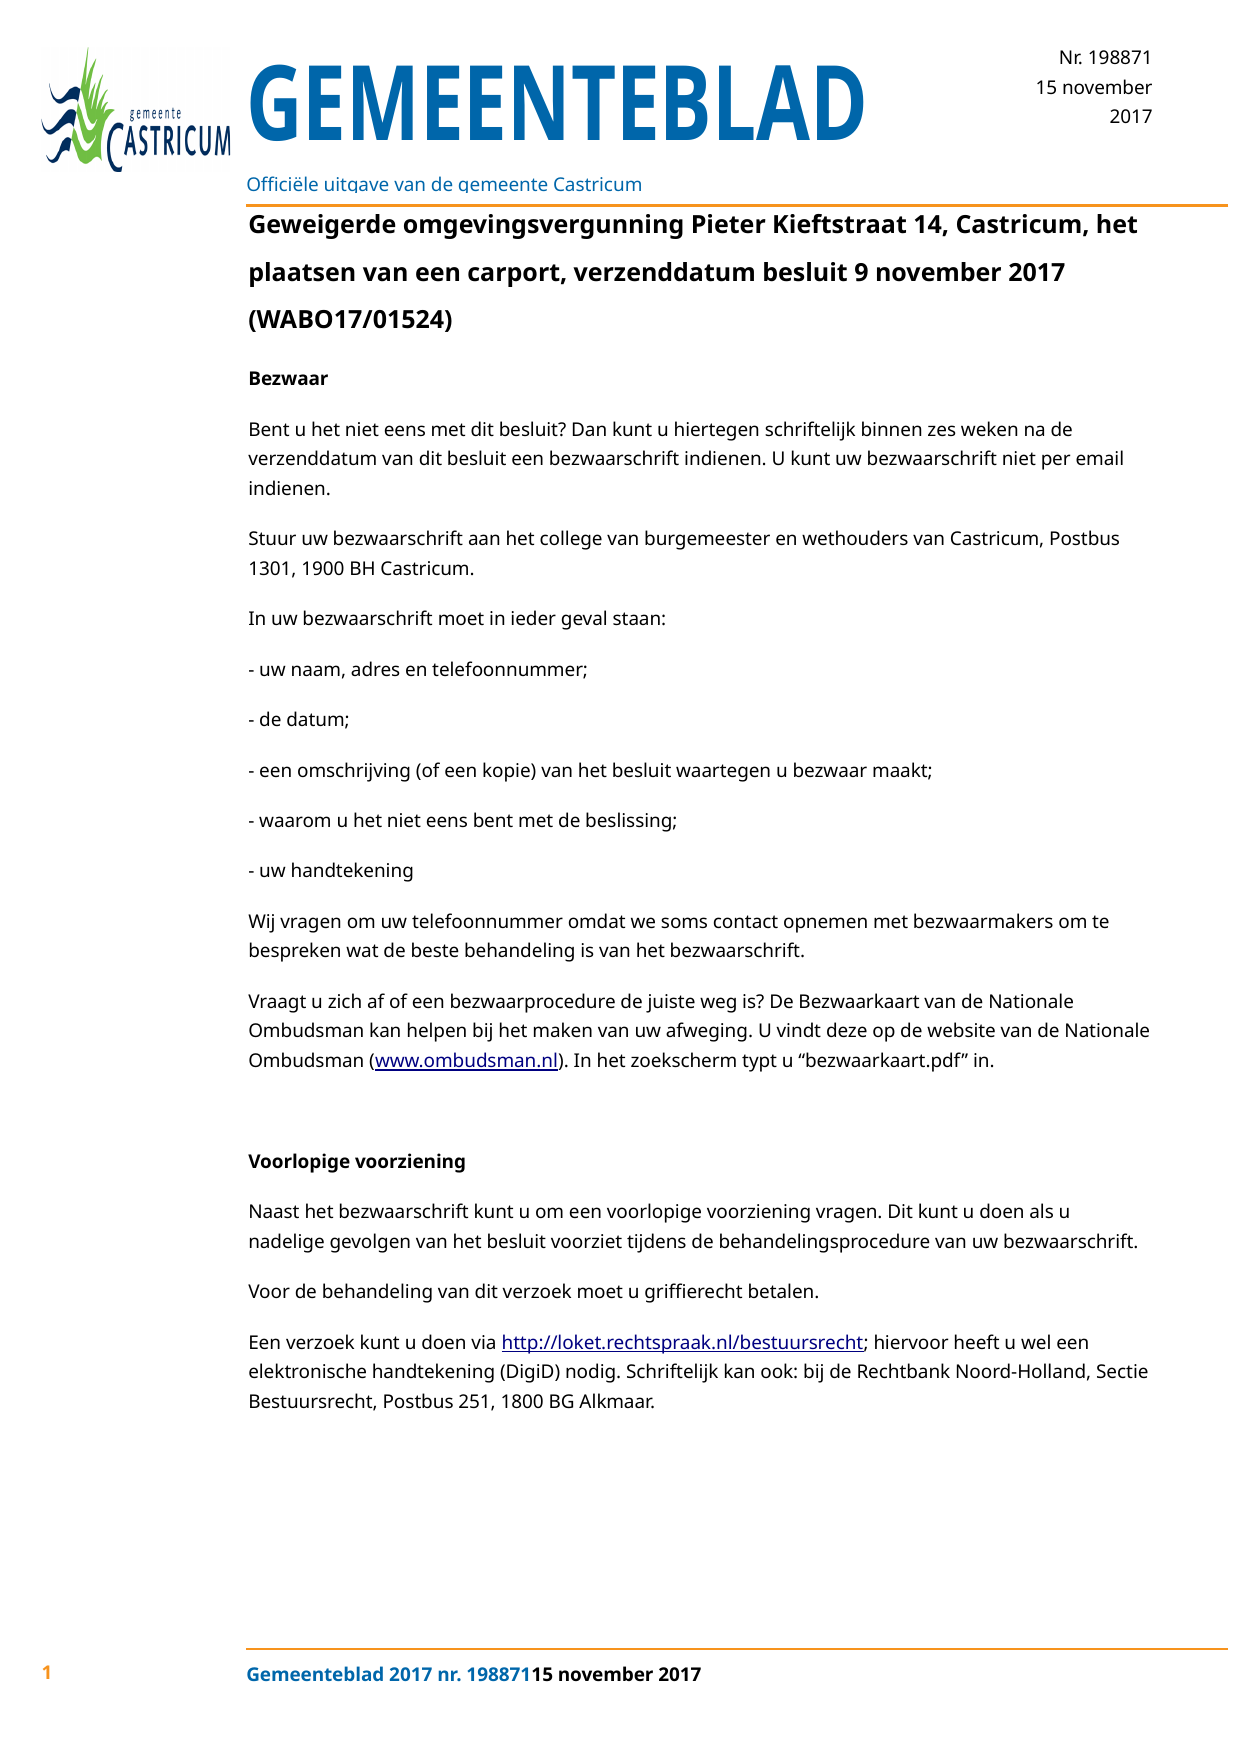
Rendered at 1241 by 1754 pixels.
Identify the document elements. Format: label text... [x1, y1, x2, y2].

text - uw naam, adres en telefoonnummer; [248, 656, 1152, 682]
text Voor de behandeling van dit verzoek moet u griffierecht betalen. [248, 1278, 1152, 1304]
text Wij vragen om uw telefoonnummer omdat we soms contact opnemen met bezwaarmakers om te bespreken wat de beste behandeling is van het bezwaarschrift. [248, 908, 1152, 963]
text Stuur uw bezwaarschrift aan het college van burgemeester en wethouders van Castricum, Postbus 1301, 1900 BH Castricum. [248, 526, 1152, 581]
text - een omschrijving (of een kopie) van het besluit waartegen u bezwaar maakt; [248, 757, 1152, 782]
text - uw handtekening [248, 858, 1152, 883]
text - de datum; [248, 706, 1152, 732]
picture [41, 47, 231, 172]
text Vraagt u zich af of een bezwaarprocedure de juiste weg is? De Bezwaarkaart van de Nationale Ombudsman kan helpen bij het maken van uw afweging. U vindt deze op de website van de Nationale Ombudsman (www.ombudsman.nl). In het zoekscherm typt u “bezwaarkaart.pdf” in. [248, 988, 1152, 1073]
text Bezwaar [248, 366, 1152, 391]
text Een verzoek kunt u doen via http://loket.rechtspraak.nl/bestuursrecht; hiervoor heeft u wel een elektronische handtekening (DigiD) nodig. Schriftelijk kan ook: bij de Rechtbank Noord-Holland, Sectie Bestuursrecht, Postbus 251, 1800 BG Alkmaar. [248, 1329, 1152, 1414]
text Bent u het niet eens met dit besluit? Dan kunt u hiertegen schriftelijk binnen zes weken na de verzenddatum van dit besluit een bezwaarschrift indienen. U kunt uw bezwaarschrift niet per email indienen. [248, 416, 1152, 501]
text Geweigerde omgevingsvergunning Pieter Kieftstraat 14, Castricum, het plaatsen van een carport, verzenddatum besluit 9 november 2017 (WABO17/01524) [248, 207, 1152, 336]
text In uw bezwaarschrift moet in ieder geval staan: [248, 606, 1152, 631]
text Naast het bezwaarschrift kunt u om een voorlopige voorziening vragen. Dit kunt u doen als u nadelige gevolgen van het besluit voorziet tijdens de behandelingsprocedure van uw bezwaarschrift. [248, 1198, 1152, 1254]
text - waarom u het niet eens bent met de beslissing; [248, 807, 1152, 833]
text Voorlopige voorziening [248, 1148, 1152, 1174]
